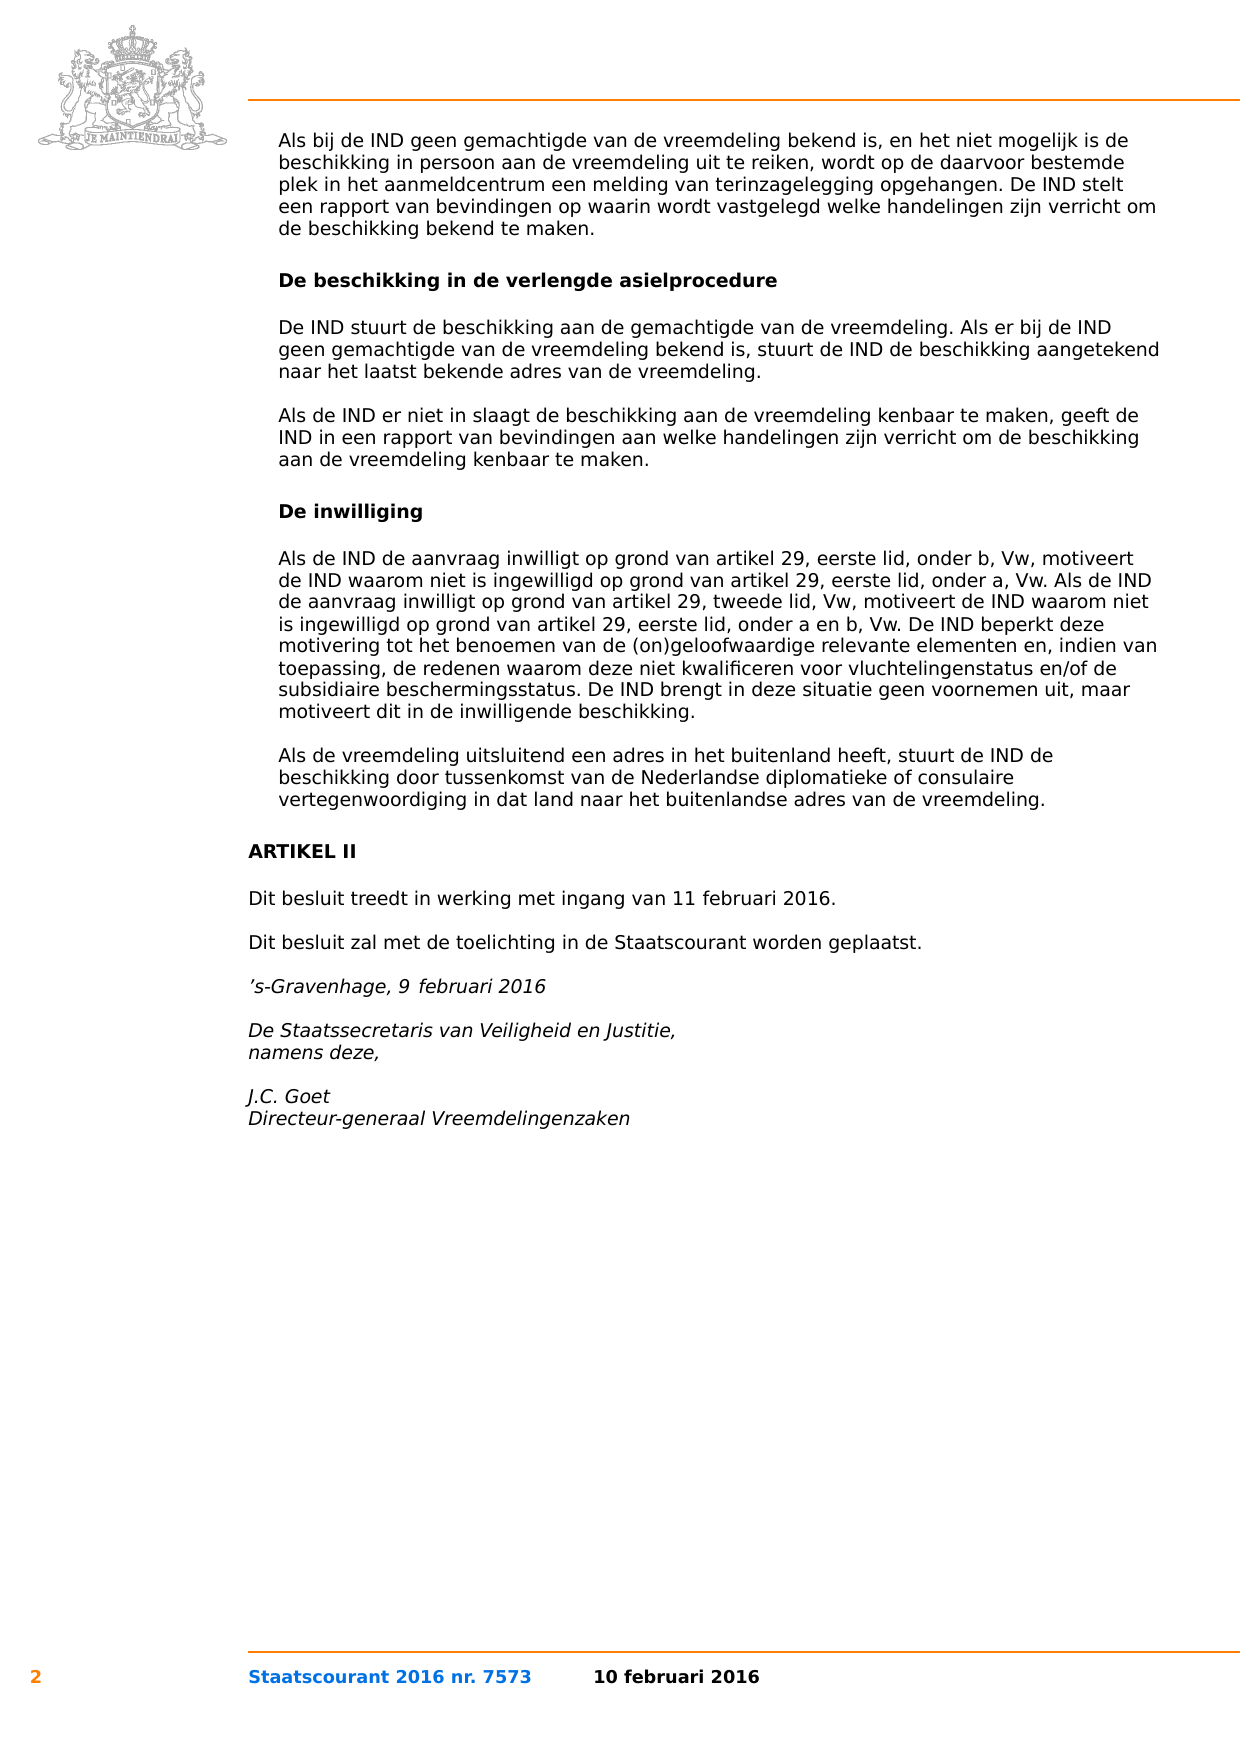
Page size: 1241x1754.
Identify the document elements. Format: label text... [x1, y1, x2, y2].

text Als de vreemdeling uitsluitend een adres in het buitenland heeft, stuurt de IND de beschikking door tussenkomst van de Nederlandse diplomatieke of consulaire vertegenwoordiging in dat land naar het buitenlandse adres van de vreemdeling. [278, 745, 1163, 811]
text Dit besluit zal met de toelichting in de Staatscourant worden geplaatst. [248, 932, 1163, 954]
text De Staatssecretaris van Veiligheid en Justitie, namens deze, J.C. Goet Directeur-generaal Vreemdelingenzaken [248, 1020, 1163, 1129]
text Als de IND er niet in slaagt de beschikking aan de vreemdeling kenbaar te maken, geeft de IND in een rapport van bevindingen aan welke handelingen zijn verricht om de beschikking aan de vreemdeling kenbaar te maken. [278, 404, 1163, 471]
picture [38, 25, 227, 150]
text ’s-Gravenhage, 9 februari 2016 [248, 976, 1163, 998]
text Als de IND de aanvraag inwilligt op grond van artikel 29, eerste lid, onder b, Vw, motiveert de IND waarom niet is ingewilligd op grond van artikel 29, eerste lid, onder a, Vw. Als de IND de aanvraag inwilligt op grond van artikel 29, tweede lid, Vw, motiveert de IND waarom niet is ingewilligd op grond van artikel 29, eerste lid, onder a en b, Vw. De IND beperkt deze motivering tot het benoemen van de (on)geloofwaardige relevante elementen en, indien van toepassing, de redenen waarom deze niet kwalificeren voor vluchtelingenstatus en/of de subsidiaire beschermingsstatus. De IND brengt in deze situatie geen voornemen uit, maar motiveert dit in de inwilligende beschikking. [278, 547, 1163, 723]
text De IND stuurt de beschikking aan de gemachtigde van de vreemdeling. Als er bij de IND geen gemachtigde van de vreemdeling bekend is, stuurt de IND de beschikking aangetekend naar het laatst bekende adres van de vreemdeling. [278, 317, 1163, 383]
text Dit besluit treedt in werking met ingang van 11 februari 2016. [248, 888, 1163, 910]
subtitle ARTIKEL II [248, 841, 1163, 863]
subtitle De beschikking in de verlengde asielprocedure [278, 270, 1163, 292]
text Als bij de IND geen gemachtigde van de vreemdeling bekend is, en het niet mogelijk is de beschikking in persoon aan de vreemdeling uit te reiken, wordt op de daarvoor bestemde plek in het aanmeldcentrum een melding van terinzagelegging opgehangen. De IND stelt een rapport van bevindingen op waarin wordt vastgelegd welke handelingen zijn verricht om de beschikking bekend te maken. [278, 130, 1163, 240]
subtitle De inwilliging [278, 501, 1163, 522]
